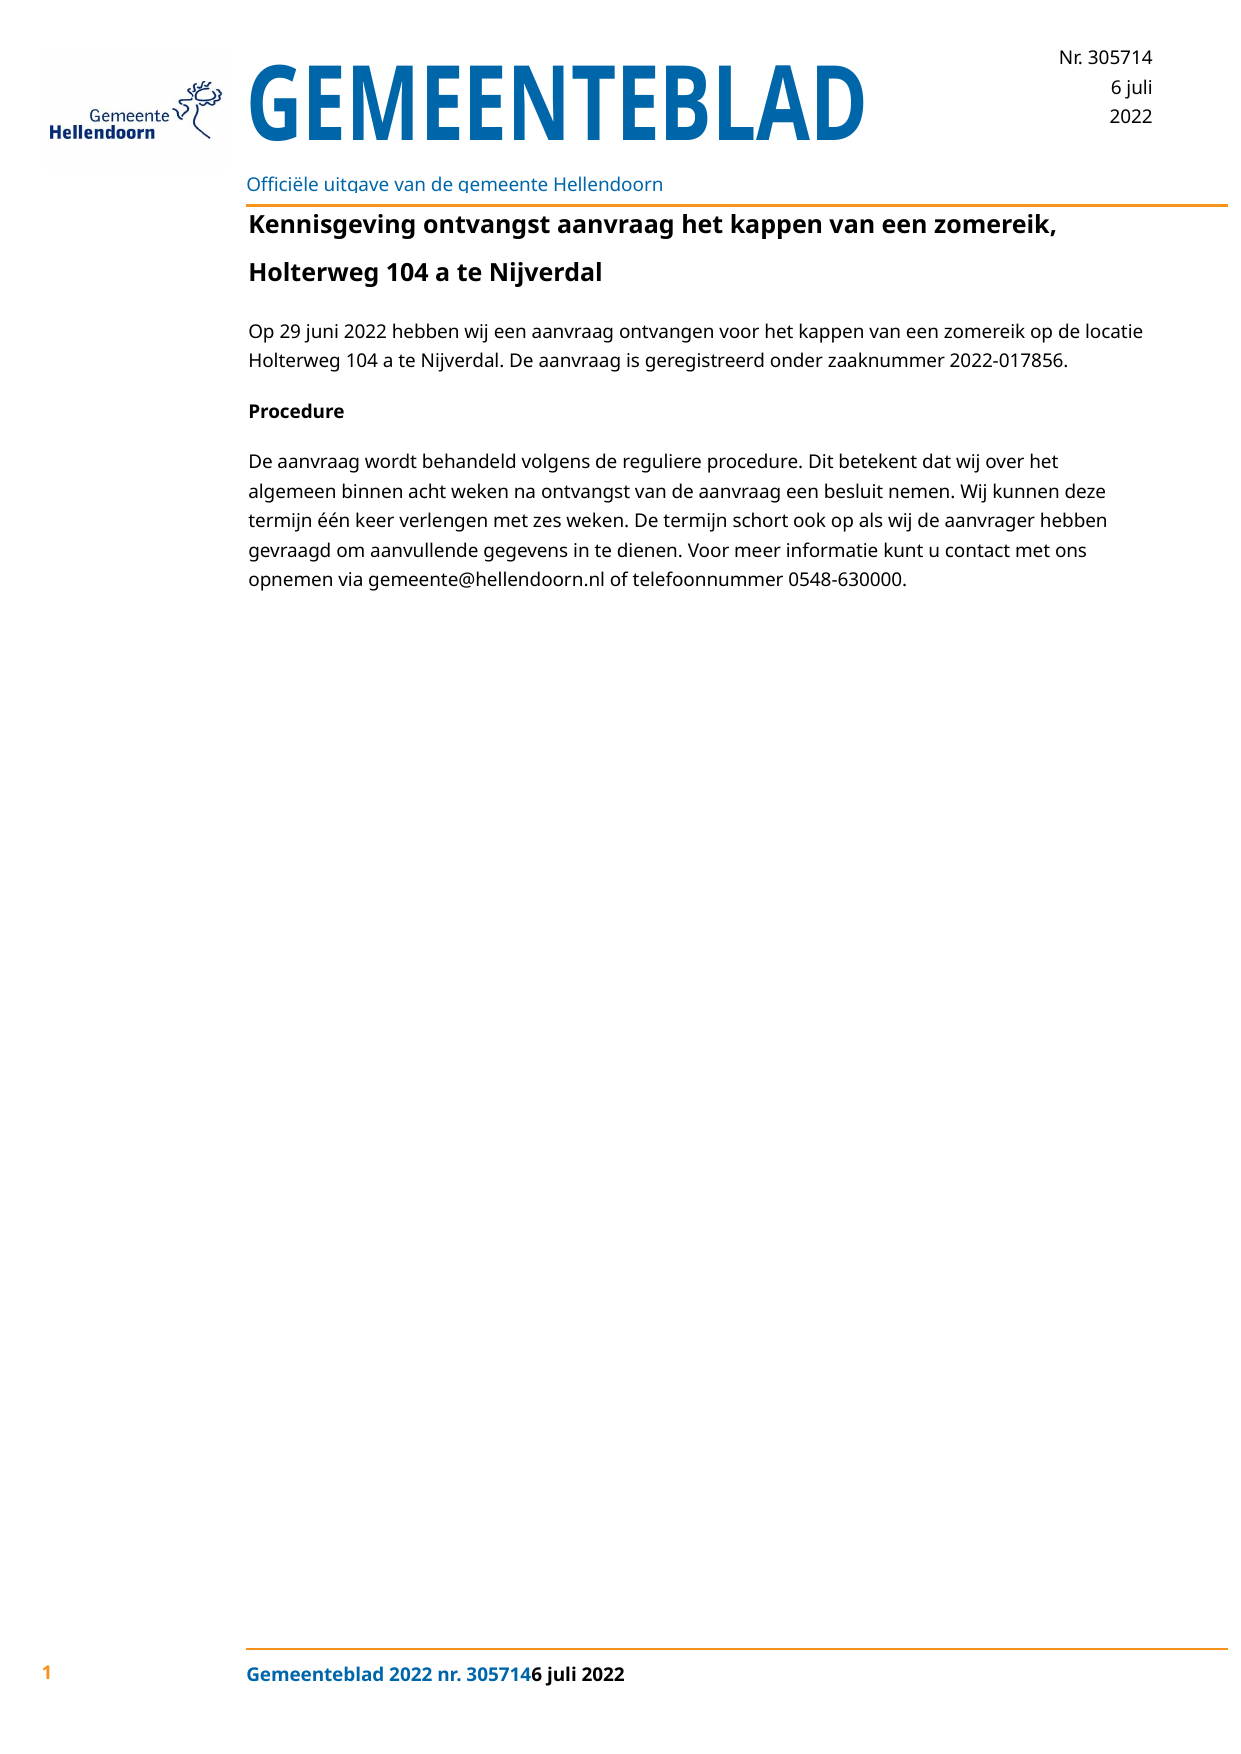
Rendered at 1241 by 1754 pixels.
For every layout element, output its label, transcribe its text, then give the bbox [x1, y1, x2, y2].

text Procedure [248, 398, 1152, 424]
text Op 29 juni 2022 hebben wij een aanvraag ontvangen voor het kappen van een zomereik op de locatie Holterweg 104 a te Nijverdal. De aanvraag is geregistreerd onder zaaknummer 2022-017856. [248, 318, 1152, 373]
picture [41, 47, 231, 172]
text Kennisgeving ontvangst aanvraag het kappen van een zomereik, Holterweg 104 a te Nijverdal [248, 207, 1152, 288]
text De aanvraag wordt behandeld volgens de reguliere procedure. Dit betekent dat wij over het algemeen binnen acht weken na ontvangst van de aanvraag een besluit nemen. Wij kunnen deze termijn één keer verlengen met zes weken. De termijn schort ook op als wij de aanvrager hebben gevraagd om aanvullende gegevens in te dienen. Voor meer informatie kunt u contact met ons opnemen via gemeente@hellendoorn.nl of telefoonnummer 0548-630000. [248, 448, 1152, 592]
